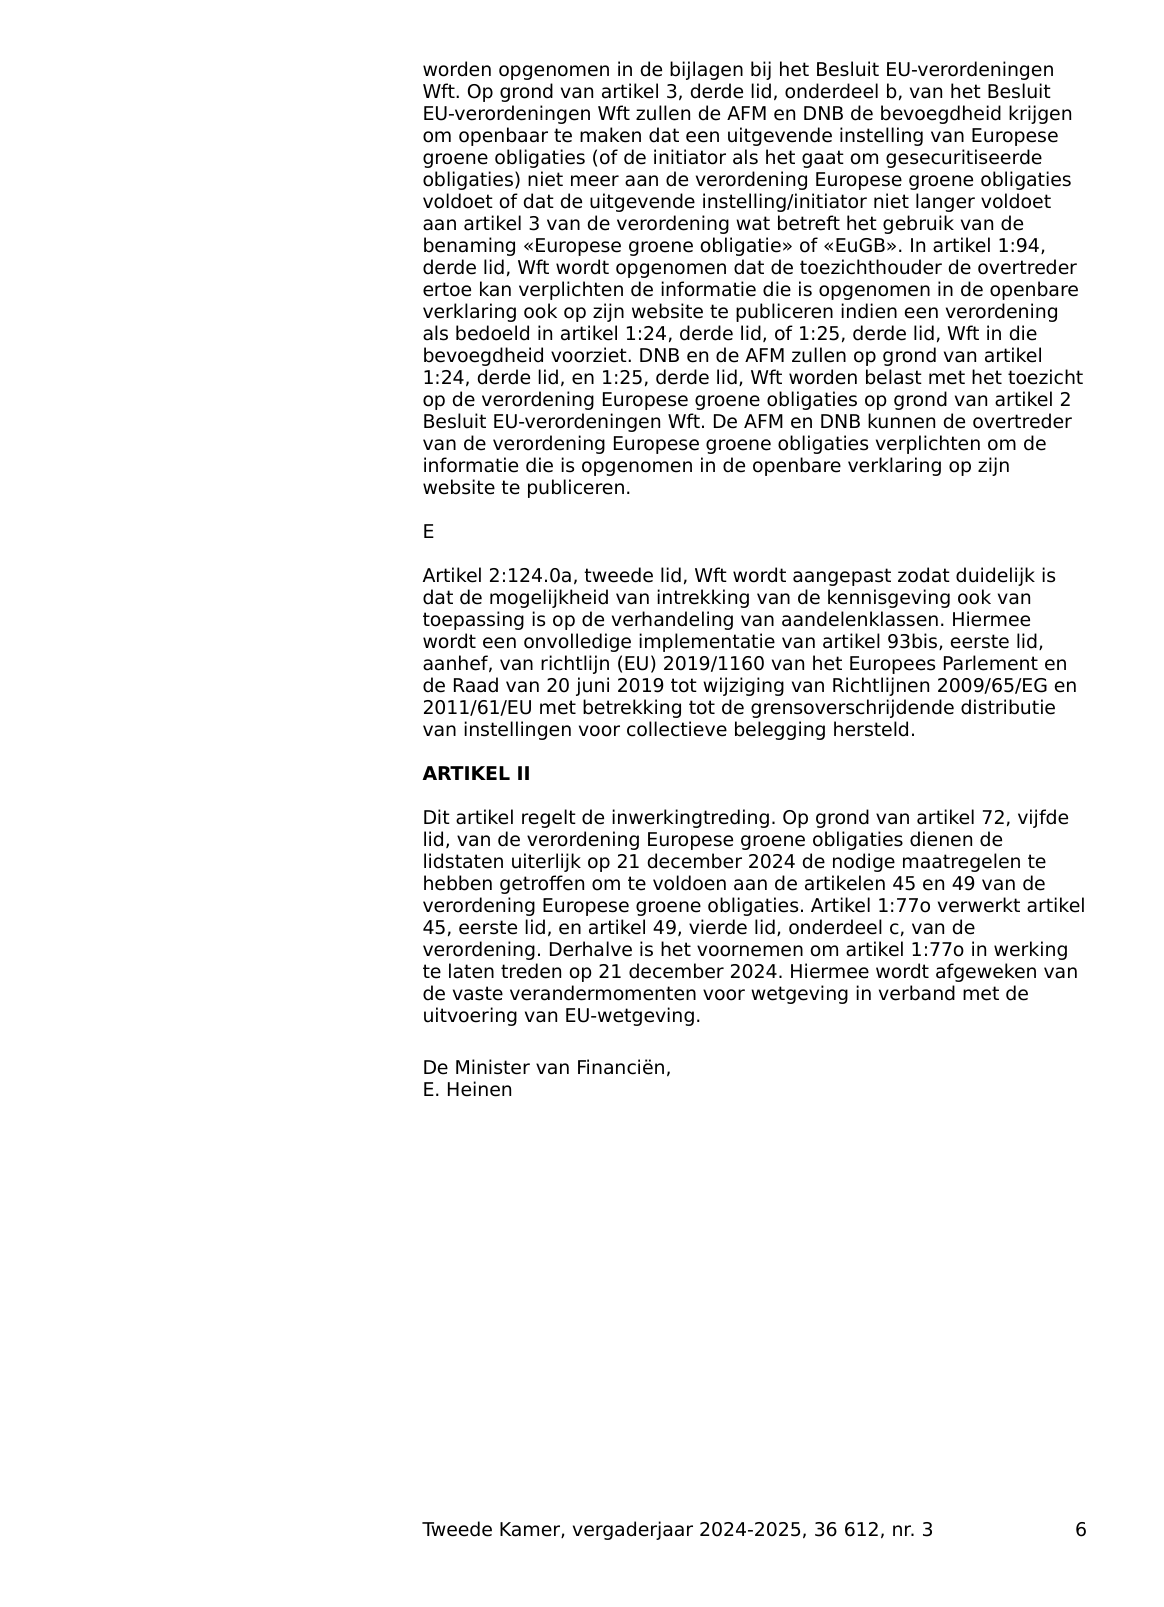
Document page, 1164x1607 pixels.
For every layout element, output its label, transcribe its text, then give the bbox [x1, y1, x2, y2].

subtitle E [422, 521, 1087, 543]
text Dit artikel regelt de inwerkingtreding. Op grond van artikel 72, vijfde lid, van de verordening Europese groene obligaties dienen de lidstaten uiterlijk op 21 december 2024 de nodige maatregelen te hebben getroffen om te voldoen aan de artikelen 45 en 49 van de verordening Europese groene obligaties. Artikel 1:77o verwerkt artikel 45, eerste lid, en artikel 49, vierde lid, onderdeel c, van de verordening. Derhalve is het voornemen om artikel 1:77o in werking te laten treden op 21 december 2024. Hiermee wordt afgeweken van de vaste verandermomenten voor wetgeving in verband met de uitvoering van EU-wetgeving. [422, 807, 1087, 1027]
subtitle ARTIKEL II [422, 763, 1087, 785]
text worden opgenomen in de bijlagen bij het Besluit EU-verordeningen Wft. Op grond van artikel 3, derde lid, onderdeel b, van het Besluit EU-verordeningen Wft zullen de AFM en DNB de bevoegdheid krijgen om openbaar te maken dat een uitgevende instelling van Europese groene obligaties (of de initiator als het gaat om gesecuritiseerde obligaties) niet meer aan de verordening Europese groene obligaties voldoet of dat de uitgevende instelling/initiator niet langer voldoet aan artikel 3 van de verordening wat betreft het gebruik van de benaming «Europese groene obligatie» of «EuGB». In artikel 1:94, derde lid, Wft wordt opgenomen dat de toezichthouder de overtreder ertoe kan verplichten de informatie die is opgenomen in de openbare verklaring ook op zijn website te publiceren indien een verordening als bedoeld in artikel 1:24, derde lid, of 1:25, derde lid, Wft in die bevoegdheid voorziet. DNB en de AFM zullen op grond van artikel 1:24, derde lid, en 1:25, derde lid, Wft worden belast met het toezicht op de verordening Europese groene obligaties op grond van artikel 2 Besluit EU-verordeningen Wft. De AFM en DNB kunnen de overtreder van de verordening Europese groene obligaties verplichten om de informatie die is opgenomen in de openbare verklaring op zijn website te publiceren. [422, 59, 1087, 499]
text Artikel 2:124.0a, tweede lid, Wft wordt aangepast zodat duidelijk is dat de mogelijkheid van intrekking van de kennisgeving ook van toepassing is op de verhandeling van aandelenklassen. Hiermee wordt een onvolledige implementatie van artikel 93bis, eerste lid, aanhef, van richtlijn (EU) 2019/1160 van het Europees Parlement en de Raad van 20 juni 2019 tot wijziging van Richtlijnen 2009/65/EG en 2011/61/EU met betrekking tot de grensoverschrijdende distributie van instellingen voor collectieve belegging hersteld. [422, 565, 1087, 741]
text De Minister van Financiën, E. Heinen [422, 1057, 1087, 1101]
